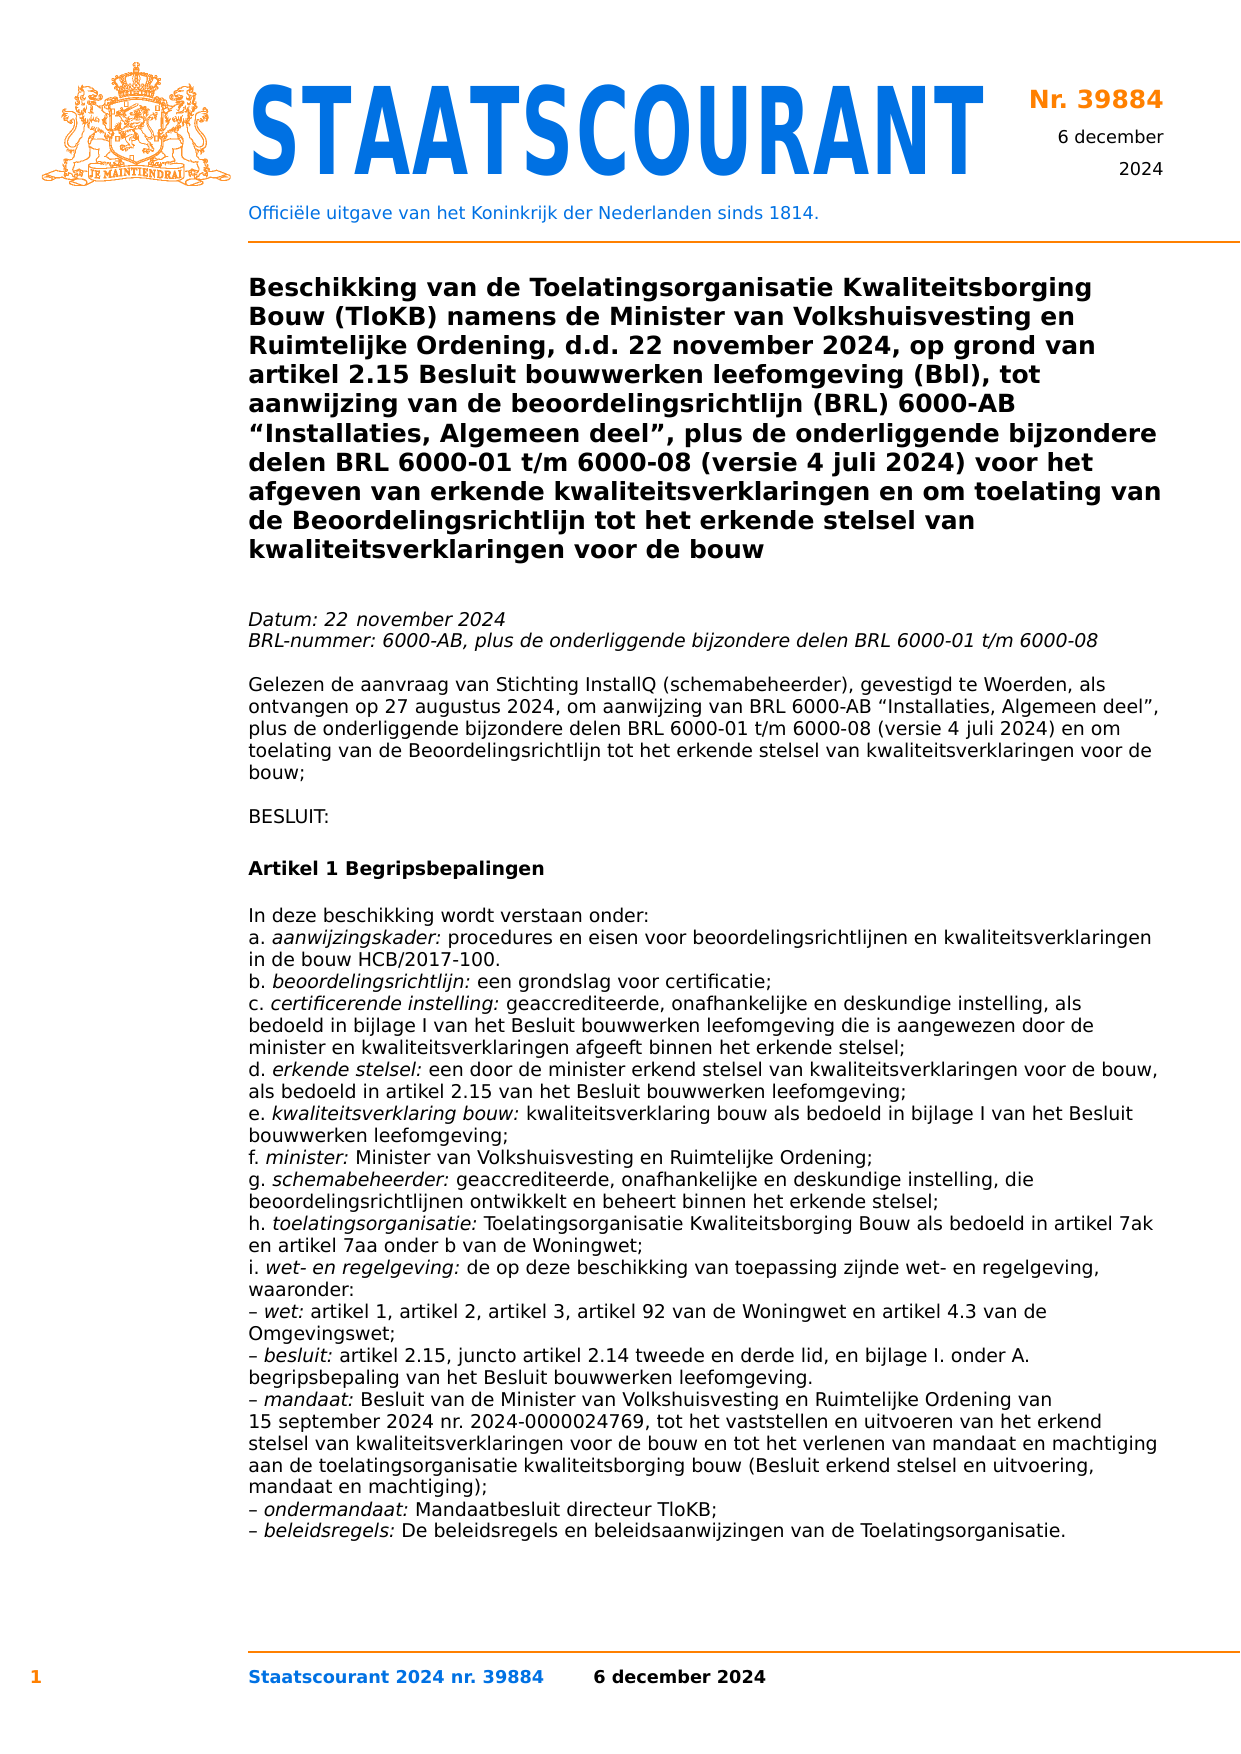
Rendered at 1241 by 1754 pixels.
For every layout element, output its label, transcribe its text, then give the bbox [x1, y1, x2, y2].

table_cell 2024 [998, 153, 1240, 203]
text h. toelatingsorganisatie: Toelatingsorganisatie Kwaliteitsborging Bouw als bedoeld in artikel 7ak en artikel 7aa onder b van de Woningwet; [248, 1213, 1163, 1257]
text – ondermandaat: Mandaatbesluit directeur TloKB; [248, 1498, 1163, 1520]
text In deze beschikking wordt verstaan onder: [248, 905, 1163, 927]
text – wet: artikel 1, artikel 2, artikel 3, artikel 92 van de Woningwet en artikel 4.3 van de Omgevingswet; [248, 1301, 1163, 1344]
text BESLUIT: [248, 806, 1163, 828]
text – mandaat: Besluit van de Minister van Volkshuisvesting en Ruimtelijke Ordening van 15 september 2024 nr. 2024-0000024769, tot het vaststellen en uitvoeren van het erkend stelsel van kwaliteitsverklaringen voor de bouw en tot het verlenen van mandaat en machtiging aan de toelatingsorganisatie kwaliteitsborging bouw (Besluit erkend stelsel en uitvoering, mandaat en machtiging); [248, 1388, 1163, 1498]
text a. aanwijzingskader: procedures en eisen voor beoordelingsrichtlijnen en kwaliteitsverklaringen in de bouw HCB/2017-100. [248, 927, 1163, 971]
text BRL-nummer: 6000-AB, plus de onderliggende bijzondere delen BRL 6000-01 t/m 6000-08 [248, 630, 1163, 652]
table_cell 6 december [998, 121, 1240, 153]
table_cell Officiële uitgave van het Koninkrijk der Nederlanden sinds 1814. [248, 203, 1240, 241]
text Gelezen de aanvraag van Stichting InstallQ (schemabeheerder), gevestigd te Woerden, als ontvangen op 27 augustus 2024, om aanwijzing van BRL 6000-AB “Installaties, Algemeen deel”, plus de onderliggende bijzondere delen BRL 6000-01 t/m 6000-08 (versie 4 juli 2024) en om toelating van de Beoordelingsrichtlijn tot het erkende stelsel van kwaliteitsverklaringen voor de bouw; [248, 674, 1163, 784]
table_header [25, 62, 248, 241]
text Datum: 22 november 2024 [248, 608, 1163, 630]
text c. certificerende instelling: geaccrediteerde, onafhankelijke en deskundige instelling, als bedoeld in bijlage I van het Besluit bouwwerken leefomgeving die is aangewezen door de minister en kwaliteitsverklaringen afgeeft binnen het erkende stelsel; [248, 993, 1163, 1059]
table_header STAATSCOURANT [248, 62, 998, 203]
text – besluit: artikel 2.15, juncto artikel 2.14 tweede en derde lid, en bijlage I. onder A. begripsbepaling van het Besluit bouwwerken leefomgeving. [248, 1344, 1163, 1388]
text f. minister: Minister van Volkshuisvesting en Ruimtelijke Ordening; [248, 1147, 1163, 1169]
text i. wet- en regelgeving: de op deze beschikking van toepassing zijnde wet- en regelgeving, waaronder: [248, 1257, 1163, 1301]
text b. beoordelingsrichtlijn: een grondslag voor certificatie; [248, 971, 1163, 993]
text d. erkende stelsel: een door de minister erkend stelsel van kwaliteitsverklaringen voor de bouw, als bedoeld in artikel 2.15 van het Besluit bouwwerken leefomgeving; [248, 1059, 1163, 1103]
picture [41, 62, 231, 186]
table_header Nr. 39884 [998, 62, 1240, 121]
text g. schemabeheerder: geaccrediteerde, onafhankelijke en deskundige instelling, die beoordelingsrichtlijnen ontwikkelt en beheert binnen het erkende stelsel; [248, 1169, 1163, 1213]
subtitle Artikel 1 Begripsbepalingen [248, 858, 1163, 880]
subtitle Beschikking van de Toelatingsorganisatie Kwaliteitsborging Bouw (TloKB) namens de Minister van Volkshuisvesting en Ruimtelijke Ordening, d.d. 22 november 2024, op grond van artikel 2.15 Besluit bouwwerken leefomgeving (Bbl), tot aanwijzing van de beoordelingsrichtlijn (BRL) 6000-AB “Installaties, Algemeen deel”, plus de onderliggende bijzondere delen BRL 6000-01 t/m 6000-08 (versie 4 juli 2024) voor het afgeven van erkende kwaliteitsverklaringen en om toelating van de Beoordelingsrichtlijn tot het erkende stelsel van kwaliteitsverklaringen voor de bouw [248, 273, 1163, 565]
text e. kwaliteitsverklaring bouw: kwaliteitsverklaring bouw als bedoeld in bijlage I van het Besluit bouwwerken leefomgeving; [248, 1103, 1163, 1147]
text – beleidsregels: De beleidsregels en beleidsaanwijzingen van de Toelatingsorganisatie. [248, 1520, 1163, 1542]
